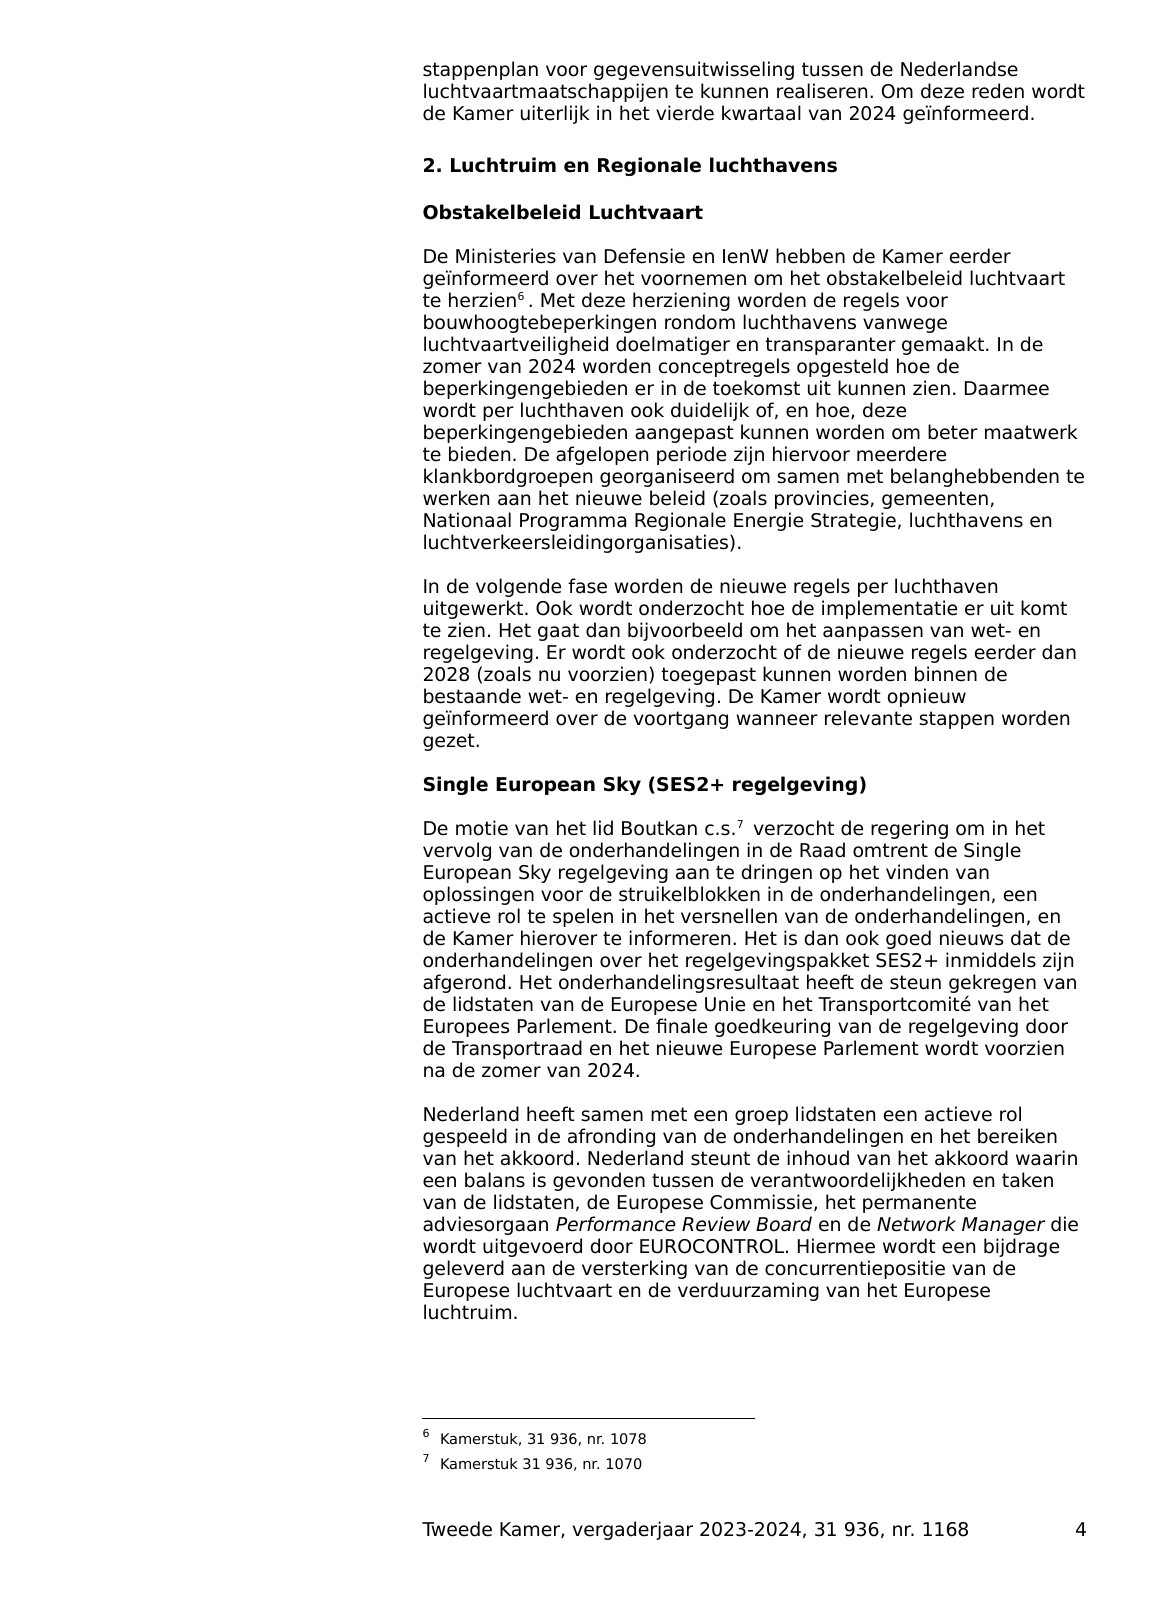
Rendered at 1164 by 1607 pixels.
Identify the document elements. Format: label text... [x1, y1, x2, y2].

text Kamerstuk 31 936, nr. 1070 [422, 1452, 1087, 1474]
text Nederland heeft samen met een groep lidstaten een actieve rol gespeeld in de afronding van de onderhandelingen en het bereiken van het akkoord. Nederland steunt de inhoud van het akkoord waarin een balans is gevonden tussen de verantwoordelijkheden en taken van de lidstaten, de Europese Commissie, het permanente adviesorgaan Performance Review Board en de Network Manager die wordt uitgevoerd door EUROCONTROL. Hiermee wordt een bijdrage geleverd aan de versterking van de concurrentiepositie van de Europese luchtvaart en de verduurzaming van het Europese luchtruim. [422, 1104, 1087, 1324]
subtitle 2. Luchtruim en Regionale luchthavens [422, 155, 1087, 177]
text De Ministeries van Defensie en IenW hebben de Kamer eerder geïnformeerd over het voornemen om het obstakelbeleid luchtvaart te herzien. Met deze herziening worden de regels voor bouwhoogtebeperkingen rondom luchthavens vanwege luchtvaartveiligheid doelmatiger en transparanter gemaakt. In de zomer van 2024 worden conceptregels opgesteld hoe de beperkingengebieden er in de toekomst uit kunnen zien. Daarmee wordt per luchthaven ook duidelijk of, en hoe, deze beperkingengebieden aangepast kunnen worden om beter maatwerk te bieden. De afgelopen periode zijn hiervoor meerdere klankbordgroepen georganiseerd om samen met belanghebbenden te werken aan het nieuwe beleid (zoals provincies, gemeenten, Nationaal Programma Regionale Energie Strategie, luchthavens en luchtverkeersleidingorganisaties). [422, 246, 1087, 554]
text stappenplan voor gegevensuitwisseling tussen de Nederlandse luchtvaartmaatschappijen te kunnen realiseren. Om deze reden wordt de Kamer uiterlijk in het vierde kwartaal van 2024 geïnformeerd. [422, 59, 1087, 125]
text Kamerstuk, 31 936, nr. 1078 [422, 1427, 1087, 1449]
text In de volgende fase worden de nieuwe regels per luchthaven uitgewerkt. Ook wordt onderzocht hoe de implementatie er uit komt te zien. Het gaat dan bijvoorbeeld om het aanpassen van wet- en regelgeving. Er wordt ook onderzocht of de nieuwe regels eerder dan 2028 (zoals nu voorzien) toegepast kunnen worden binnen de bestaande wet- en regelgeving. De Kamer wordt opnieuw geïnformeerd over de voortgang wanneer relevante stappen worden gezet. [422, 576, 1087, 752]
subtitle Single European Sky (SES2+ regelgeving) [422, 774, 1087, 796]
subtitle Obstakelbeleid Luchtvaart [422, 202, 1087, 224]
text De motie van het lid Boutkan c.s. verzocht de regering om in het vervolg van de onderhandelingen in de Raad omtrent de Single European Sky regelgeving aan te dringen op het vinden van oplossingen voor de struikelblokken in de onderhandelingen, een actieve rol te spelen in het versnellen van de onderhandelingen, en de Kamer hierover te informeren. Het is dan ook goed nieuws dat de onderhandelingen over het regelgevingspakket SES2+ inmiddels zijn afgerond. Het onderhandelingsresultaat heeft de steun gekregen van de lidstaten van de Europese Unie en het Transportcomité van het Europees Parlement. De finale goedkeuring van de regelgeving door de Transportraad en het nieuwe Europese Parlement wordt voorzien na de zomer van 2024. [422, 818, 1087, 1082]
